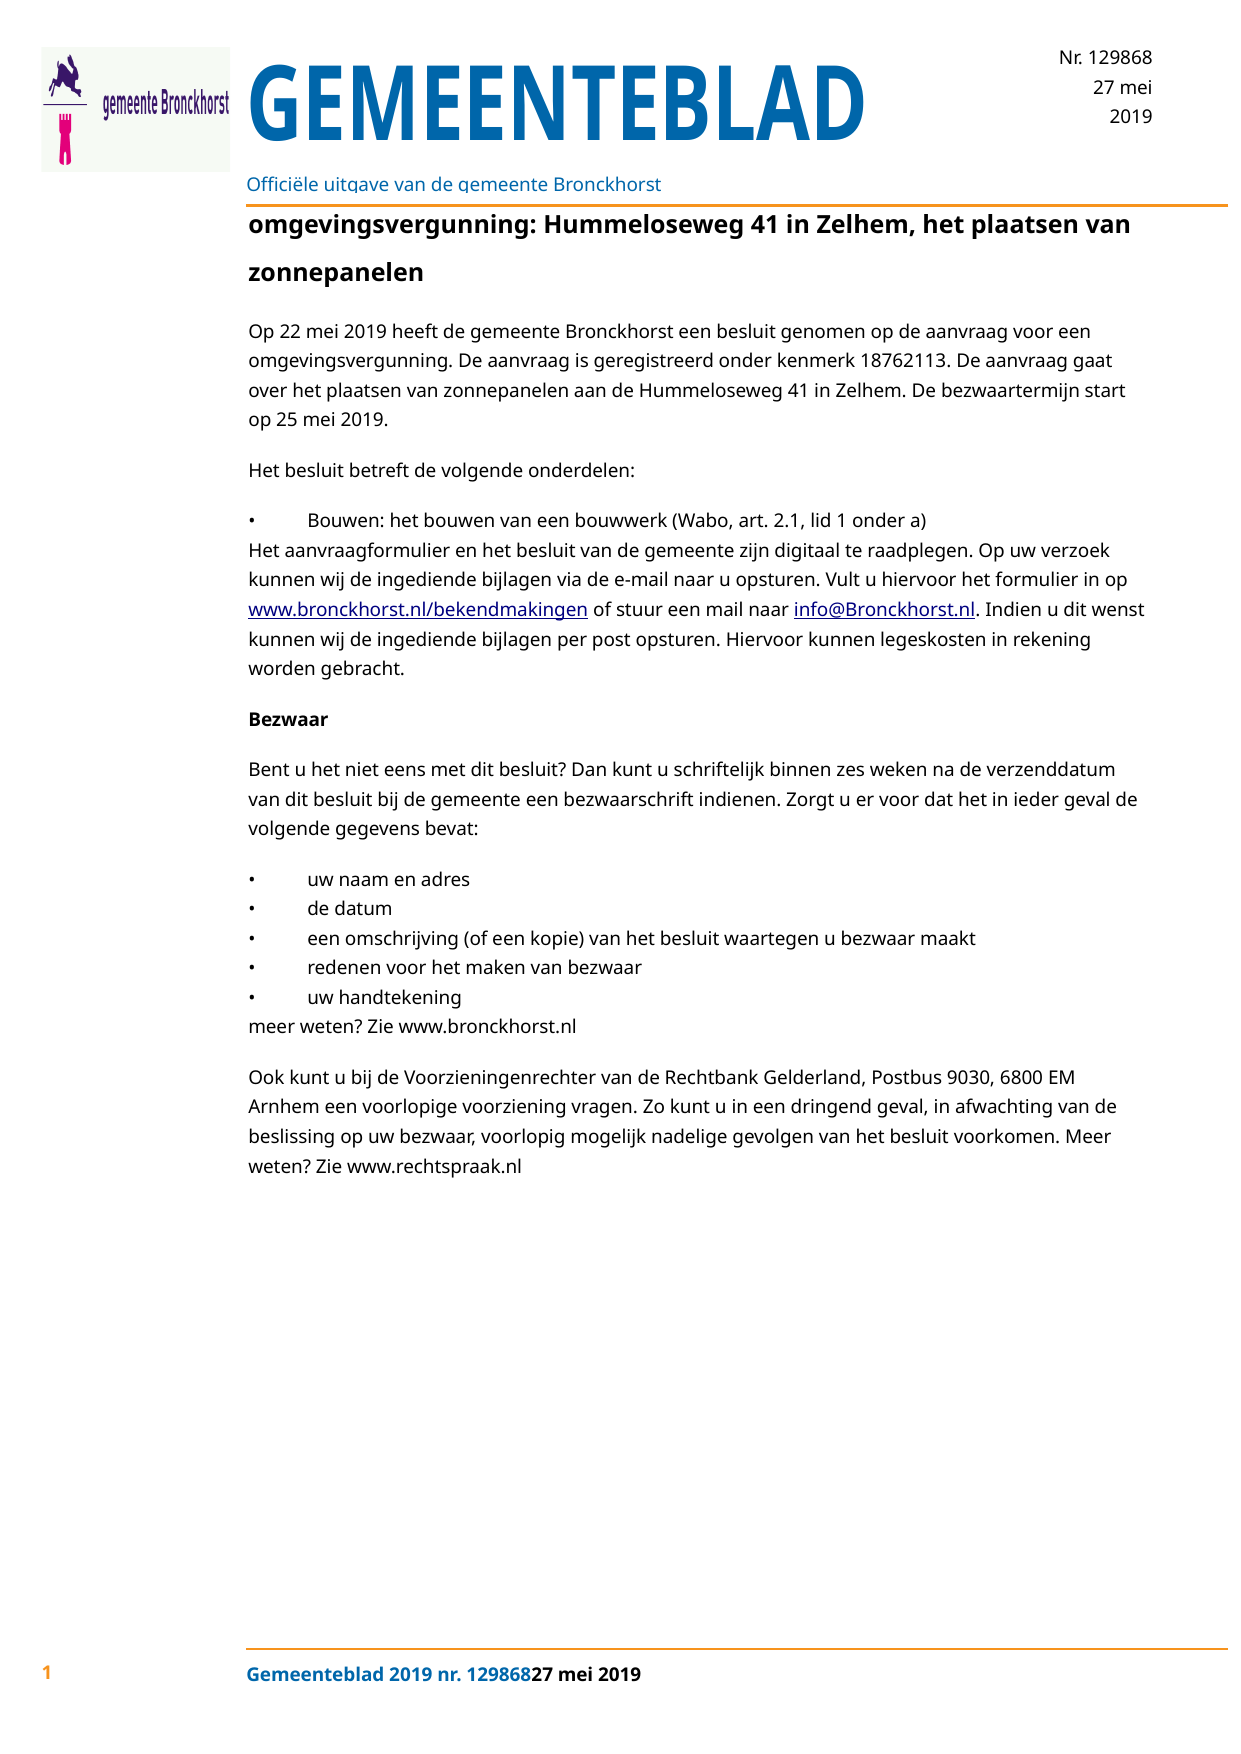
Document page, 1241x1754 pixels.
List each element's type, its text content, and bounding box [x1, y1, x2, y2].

list Bouwen: het bouwen van een bouwwerk (Wabo, art. 2.1, lid 1 onder a) [248, 507, 1152, 533]
text Op 22 mei 2019 heeft de gemeente Bronckhorst een besluit genomen op de aanvraag voor een omgevingsvergunning. De aanvraag is geregistreerd onder kenmerk 18762113. De aanvraag gaat over het plaatsen van zonnepanelen aan de Hummeloseweg 41 in Zelhem. De bezwaartermijn start op 25 mei 2019. [248, 318, 1152, 432]
picture [41, 47, 231, 172]
text Het aanvraagformulier en het besluit van de gemeente zijn digitaal te raadplegen. Op uw verzoek kunnen wij de ingediende bijlagen via de e-mail naar u opsturen. Vult u hiervoor het formulier in op www.bronckhorst.nl/bekendmakingen of stuur een mail naar info@Bronckhorst.nl. Indien u dit wenst kunnen wij de ingediende bijlagen per post opsturen. Hiervoor kunnen legeskosten in rekening worden gebracht. [248, 537, 1152, 681]
text Bezwaar [248, 706, 1152, 732]
text meer weten? Zie www.bronckhorst.nl [248, 1014, 1152, 1039]
text Ook kunt u bij de Voorzieningenrechter van de Rechtbank Gelderland, Postbus 9030, 6800 EM Arnhem een voorlopige voorziening vragen. Zo kunt u in een dringend geval, in afwachting van de beslissing op uw bezwaar, voorlopig mogelijk nadelige gevolgen van het besluit voorkomen. Meer weten? Zie www.rechtspraak.nl [248, 1064, 1152, 1179]
list redenen voor het maken van bezwaar [248, 954, 1152, 980]
text Bent u het niet eens met dit besluit? Dan kunt u schriftelijk binnen zes weken na de verzenddatum van dit besluit bij de gemeente een bezwaarschrift indienen. Zorgt u er voor dat het in ieder geval de volgende gegevens bevat: [248, 756, 1152, 841]
list de datum [248, 895, 1152, 921]
list uw naam en adres [248, 866, 1152, 892]
list een omschrijving (of een kopie) van het besluit waartegen u bezwaar maakt [248, 925, 1152, 951]
list uw handtekening [248, 984, 1152, 1010]
text Het besluit betreft de volgende onderdelen: [248, 457, 1152, 483]
text omgevingsvergunning: Hummeloseweg 41 in Zelhem, het plaatsen van zonnepanelen [248, 207, 1152, 288]
